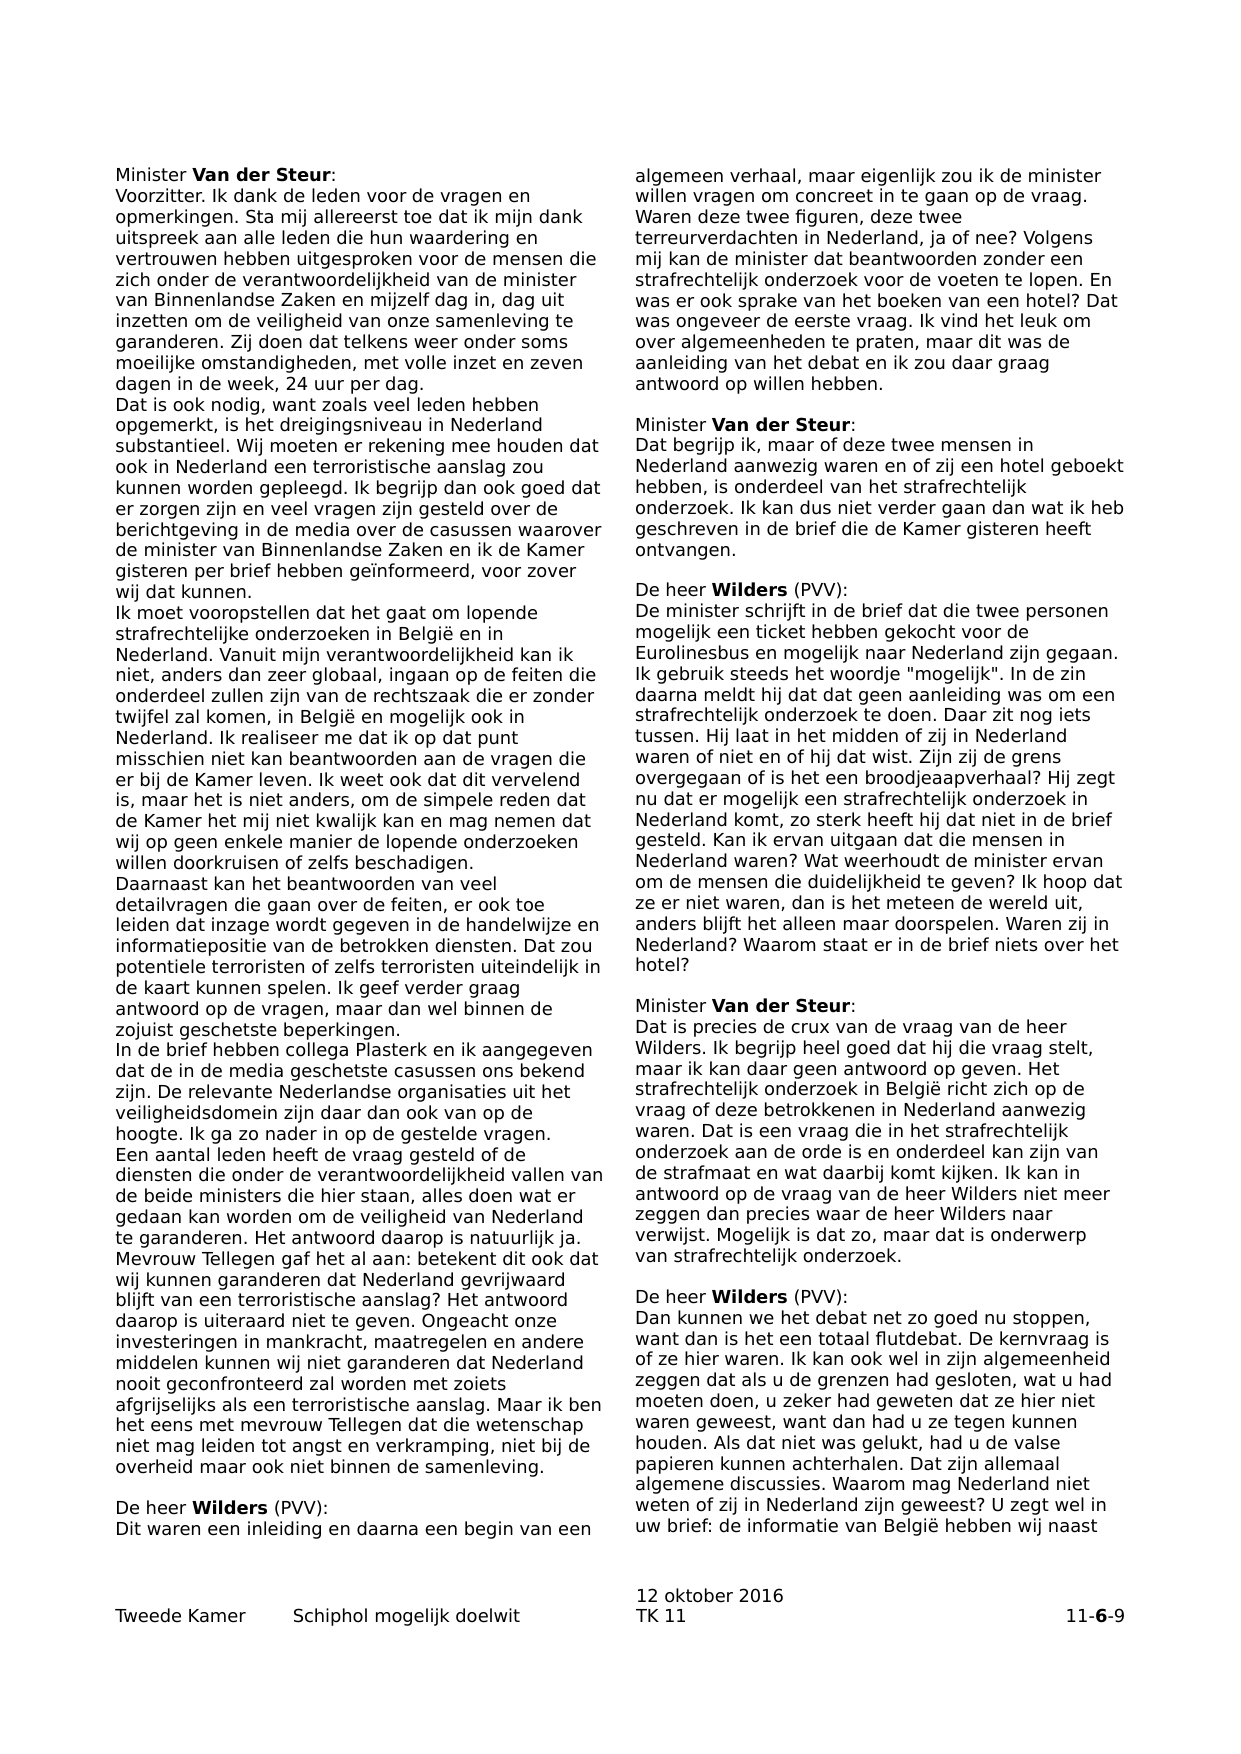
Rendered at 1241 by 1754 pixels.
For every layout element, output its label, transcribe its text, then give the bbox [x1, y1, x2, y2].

text De heer Wilders (PVV): [635, 1287, 1125, 1307]
text algemeen verhaal, maar eigenlijk zou ik de minister willen vragen om concreet in te gaan op de vraag. Waren deze twee figuren, deze twee terreurverdachten in Nederland, ja of nee? Volgens mij kan de minister dat beantwoorden zonder een strafrechtelijk onderzoek voor de voeten te lopen. En was er ook sprake van het boeken van een hotel? Dat was ongeveer de eerste vraag. Ik vind het leuk om over algemeenheden te praten, maar dit was de aanleiding van het debat en ik zou daar graag antwoord op willen hebben. [635, 165, 1125, 394]
text Minister Van der Steur: [635, 414, 1125, 435]
text Minister Van der Steur: [115, 165, 605, 186]
text Dit waren een inleiding en daarna een begin van een [115, 1518, 605, 1539]
text Dan kunnen we het debat net zo goed nu stoppen, want dan is het een totaal flutdebat. De kernvraag is of ze hier waren. Ik kan ook wel in zijn algemeenheid zeggen dat als u de grenzen had gesloten, wat u had moeten doen, u zeker had geweten dat ze hier niet waren geweest, want dan had u ze tegen kunnen houden. Als dat niet was gelukt, had u de valse papieren kunnen achterhalen. Dat zijn allemaal algemene discussies. Waarom mag Nederland niet weten of zij in Nederland zijn geweest? U zegt wel in uw brief: de informatie van België hebben wij naast [635, 1307, 1125, 1537]
text De heer Wilders (PVV): [115, 1498, 605, 1518]
text Dat is ook nodig, want zoals veel leden hebben opgemerkt, is het dreigingsniveau in Nederland substantieel. Wij moeten er rekening mee houden dat ook in Nederland een terroristische aanslag zou kunnen worden gepleegd. Ik begrijp dan ook goed dat er zorgen zijn en veel vragen zijn gesteld over de berichtgeving in de media over de casussen waarover de minister van Binnenlandse Zaken en ik de Kamer gisteren per brief hebben geïnformeerd, voor zover wij dat kunnen. [115, 394, 605, 603]
text Dat is precies de crux van de vraag van de heer Wilders. Ik begrijp heel goed dat hij die vraag stelt, maar ik kan daar geen antwoord op geven. Het strafrechtelijk onderzoek in België richt zich op de vraag of deze betrokkenen in Nederland aanwezig waren. Dat is een vraag die in het strafrechtelijk onderzoek aan de orde is en onderdeel kan zijn van de strafmaat en wat daarbij komt kijken. Ik kan in antwoord op de vraag van de heer Wilders niet meer zeggen dan precies waar de heer Wilders naar verwijst. Mogelijk is dat zo, maar dat is onderwerp van strafrechtelijk onderzoek. [635, 1017, 1125, 1267]
text Minister Van der Steur: [635, 996, 1125, 1017]
text Ik moet vooropstellen dat het gaat om lopende strafrechtelijke onderzoeken in België en in Nederland. Vanuit mijn verantwoordelijkheid kan ik niet, anders dan zeer globaal, ingaan op de feiten die onderdeel zullen zijn van de rechtszaak die er zonder twijfel zal komen, in België en mogelijk ook in Nederland. Ik realiseer me dat ik op dat punt misschien niet kan beantwoorden aan de vragen die er bij de Kamer leven. Ik weet ook dat dit vervelend is, maar het is niet anders, om de simpele reden dat de Kamer het mij niet kwalijk kan en mag nemen dat wij op geen enkele manier de lopende onderzoeken willen doorkruisen of zelfs beschadigen. [115, 603, 605, 873]
text De heer Wilders (PVV): [635, 580, 1125, 601]
text Dat begrijp ik, maar of deze twee mensen in Nederland aanwezig waren en of zij een hotel geboekt hebben, is onderdeel van het strafrechtelijk onderzoek. Ik kan dus niet verder gaan dan wat ik heb geschreven in de brief die de Kamer gisteren heeft ontvangen. [635, 435, 1125, 560]
text De minister schrijft in de brief dat die twee personen mogelijk een ticket hebben gekocht voor de Eurolinesbus en mogelijk naar Nederland zijn gegaan. Ik gebruik steeds het woordje "mogelijk". In de zin daarna meldt hij dat dat geen aanleiding was om een strafrechtelijk onderzoek te doen. Daar zit nog iets tussen. Hij laat in het midden of zij in Nederland waren of niet en of hij dat wist. Zijn zij de grens overgegaan of is het een broodjeaapverhaal? Hij zegt nu dat er mogelijk een strafrechtelijk onderzoek in Nederland komt, zo sterk heeft hij dat niet in de brief gesteld. Kan ik ervan uitgaan dat die mensen in Nederland waren? Wat weerhoudt de minister ervan om de mensen die duidelijkheid te geven? Ik hoop dat ze er niet waren, dan is het meteen de wereld uit, anders blijft het alleen maar doorspelen. Waren zij in Nederland? Waarom staat er in de brief niets over het hotel? [635, 601, 1125, 976]
text In de brief hebben collega Plasterk en ik aangegeven dat de in de media geschetste casussen ons bekend zijn. De relevante Nederlandse organisaties uit het veiligheidsdomein zijn daar dan ook van op de hoogte. Ik ga zo nader in op de gestelde vragen. [115, 1040, 605, 1144]
text Daarnaast kan het beantwoorden van veel detailvragen die gaan over de feiten, er ook toe leiden dat inzage wordt gegeven in de handelwijze en informatiepositie van de betrokken diensten. Dat zou potentiele terroristen of zelfs terroristen uiteindelijk in de kaart kunnen spelen. Ik geef verder graag antwoord op de vragen, maar dan wel binnen de zojuist geschetste beperkingen. [115, 873, 605, 1040]
text Een aantal leden heeft de vraag gesteld of de diensten die onder de verantwoordelijkheid vallen van de beide ministers die hier staan, alles doen wat er gedaan kan worden om de veiligheid van Nederland te garanderen. Het antwoord daarop is natuurlijk ja. Mevrouw Tellegen gaf het al aan: betekent dit ook dat wij kunnen garanderen dat Nederland gevrijwaard blijft van een terroristische aanslag? Het antwoord daarop is uiteraard niet te geven. Ongeacht onze investeringen in mankracht, maatregelen en andere middelen kunnen wij niet garanderen dat Nederland nooit geconfronteerd zal worden met zoiets afgrijselijks als een terroristische aanslag. Maar ik ben het eens met mevrouw Tellegen dat die wetenschap niet mag leiden tot angst en verkramping, niet bij de overheid maar ook niet binnen de samenleving. [115, 1144, 605, 1478]
text Voorzitter. Ik dank de leden voor de vragen en opmerkingen. Sta mij allereerst toe dat ik mijn dank uitspreek aan alle leden die hun waardering en vertrouwen hebben uitgesproken voor de mensen die zich onder de verantwoordelijkheid van de minister van Binnenlandse Zaken en mijzelf dag in, dag uit inzetten om de veiligheid van onze samenleving te garanderen. Zij doen dat telkens weer onder soms moeilijke omstandigheden, met volle inzet en zeven dagen in de week, 24 uur per dag. [115, 186, 605, 394]
